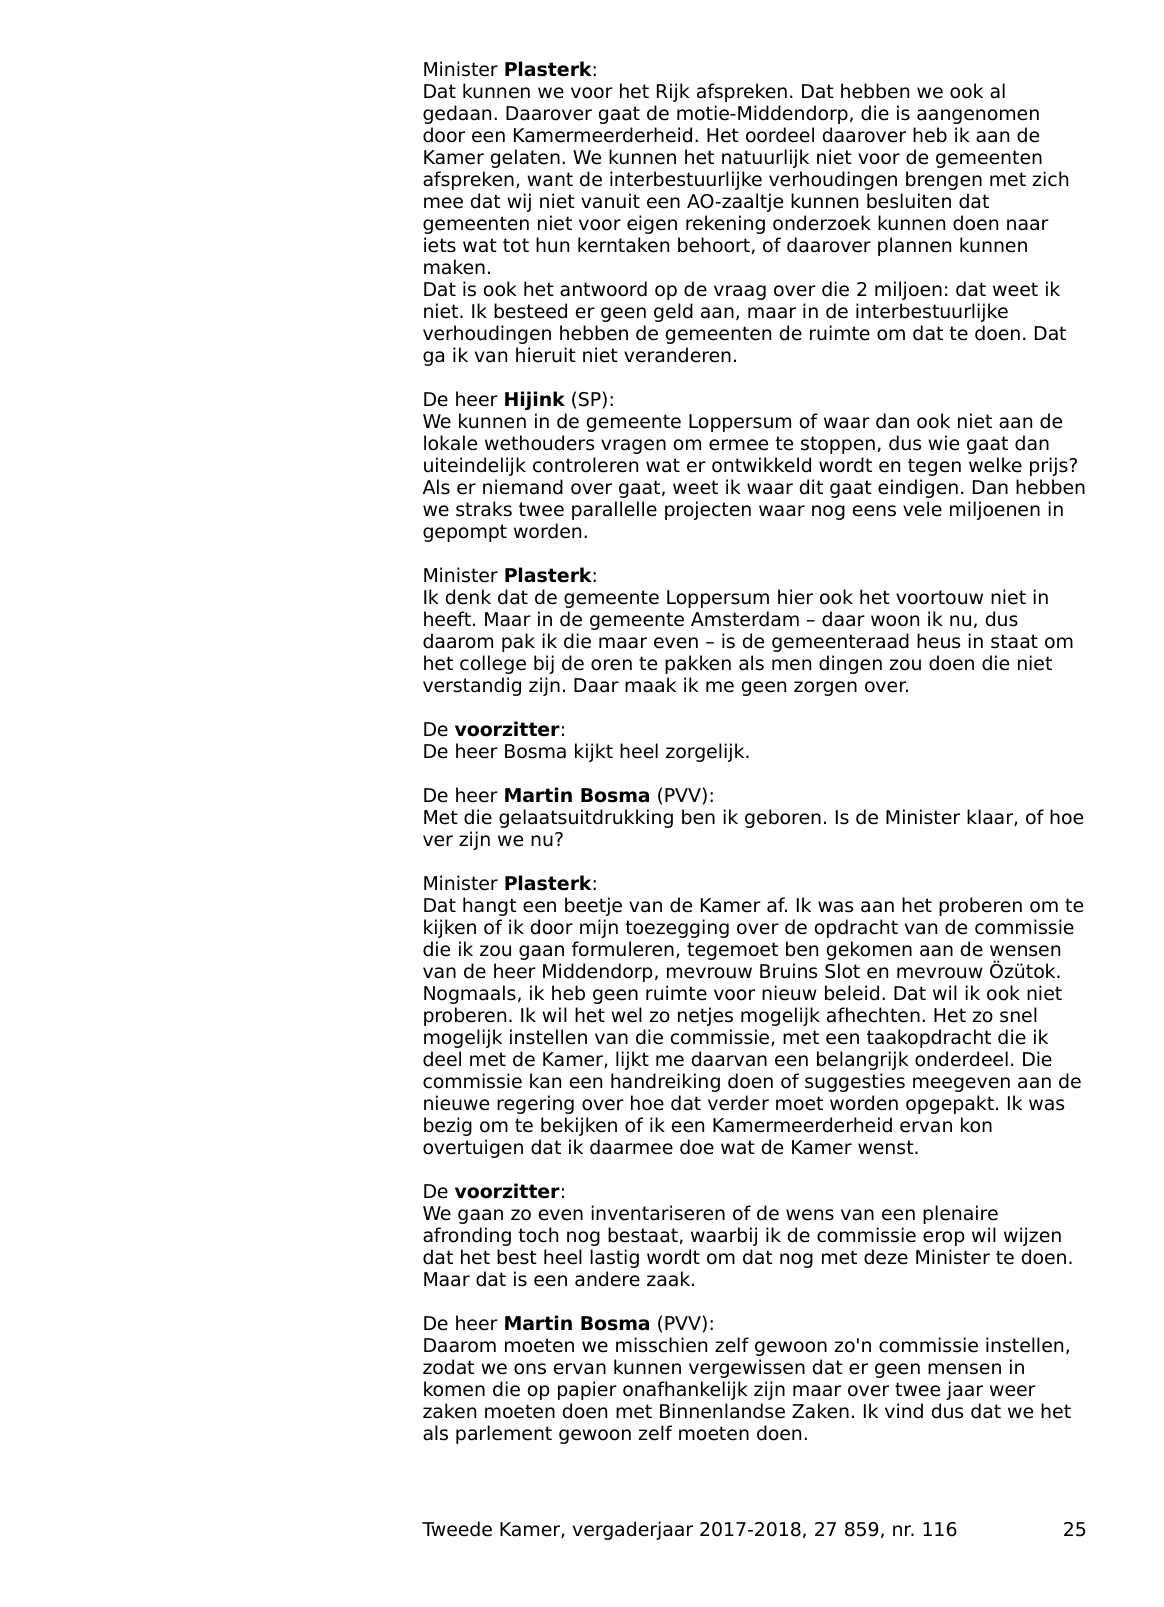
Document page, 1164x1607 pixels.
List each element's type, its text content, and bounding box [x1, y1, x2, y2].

text Minister Plasterk: [422, 565, 1087, 587]
text De voorzitter: [422, 1181, 1087, 1203]
text De heer Hijink (SP): [422, 389, 1087, 411]
text Dat kunnen we voor het Rijk afspreken. Dat hebben we ook al gedaan. Daarover gaat de motie-Middendorp, die is aangenomen door een Kamermeerderheid. Het oordeel daarover heb ik aan de Kamer gelaten. We kunnen het natuurlijk niet voor de gemeenten afspreken, want de interbestuurlijke verhoudingen brengen met zich mee dat wij niet vanuit een AO-zaaltje kunnen besluiten dat gemeenten niet voor eigen rekening onderzoek kunnen doen naar iets wat tot hun kerntaken behoort, of daarover plannen kunnen maken. [422, 81, 1087, 279]
text Dat is ook het antwoord op de vraag over die 2 miljoen: dat weet ik niet. Ik besteed er geen geld aan, maar in de interbestuurlijke verhoudingen hebben de gemeenten de ruimte om dat te doen. Dat ga ik van hieruit niet veranderen. [422, 279, 1087, 367]
text Daarom moeten we misschien zelf gewoon zo'n commissie instellen, zodat we ons ervan kunnen vergewissen dat er geen mensen in komen die op papier onafhankelijk zijn maar over twee jaar weer zaken moeten doen met Binnenlandse Zaken. Ik vind dus dat we het als parlement gewoon zelf moeten doen. [422, 1335, 1087, 1445]
text De heer Martin Bosma (PVV): [422, 1313, 1087, 1335]
text Dat hangt een beetje van de Kamer af. Ik was aan het proberen om te kijken of ik door mijn toezegging over de opdracht van de commissie die ik zou gaan formuleren, tegemoet ben gekomen aan de wensen van de heer Middendorp, mevrouw Bruins Slot en mevrouw Özütok. Nogmaals, ik heb geen ruimte voor nieuw beleid. Dat wil ik ook niet proberen. Ik wil het wel zo netjes mogelijk afhechten. Het zo snel mogelijk instellen van die commissie, met een taakopdracht die ik deel met de Kamer, lijkt me daarvan een belangrijk onderdeel. Die commissie kan een handreiking doen of suggesties meegeven aan de nieuwe regering over hoe dat verder moet worden opgepakt. Ik was bezig om te bekijken of ik een Kamermeerderheid ervan kon overtuigen dat ik daarmee doe wat de Kamer wenst. [422, 895, 1087, 1159]
text De heer Bosma kijkt heel zorgelijk. [422, 741, 1087, 763]
text Ik denk dat de gemeente Loppersum hier ook het voortouw niet in heeft. Maar in de gemeente Amsterdam – daar woon ik nu, dus daarom pak ik die maar even – is de gemeenteraad heus in staat om het college bij de oren te pakken als men dingen zou doen die niet verstandig zijn. Daar maak ik me geen zorgen over. [422, 587, 1087, 697]
text We gaan zo even inventariseren of de wens van een plenaire afronding toch nog bestaat, waarbij ik de commissie erop wil wijzen dat het best heel lastig wordt om dat nog met deze Minister te doen. Maar dat is een andere zaak. [422, 1203, 1087, 1291]
text De voorzitter: [422, 719, 1087, 741]
text Minister Plasterk: [422, 873, 1087, 895]
text We kunnen in de gemeente Loppersum of waar dan ook niet aan de lokale wethouders vragen om ermee te stoppen, dus wie gaat dan uiteindelijk controleren wat er ontwikkeld wordt en tegen welke prijs? Als er niemand over gaat, weet ik waar dit gaat eindigen. Dan hebben we straks twee parallelle projecten waar nog eens vele miljoenen in gepompt worden. [422, 411, 1087, 543]
text Minister Plasterk: [422, 59, 1087, 81]
text De heer Martin Bosma (PVV): [422, 785, 1087, 807]
text Met die gelaatsuitdrukking ben ik geboren. Is de Minister klaar, of hoe ver zijn we nu? [422, 807, 1087, 851]
